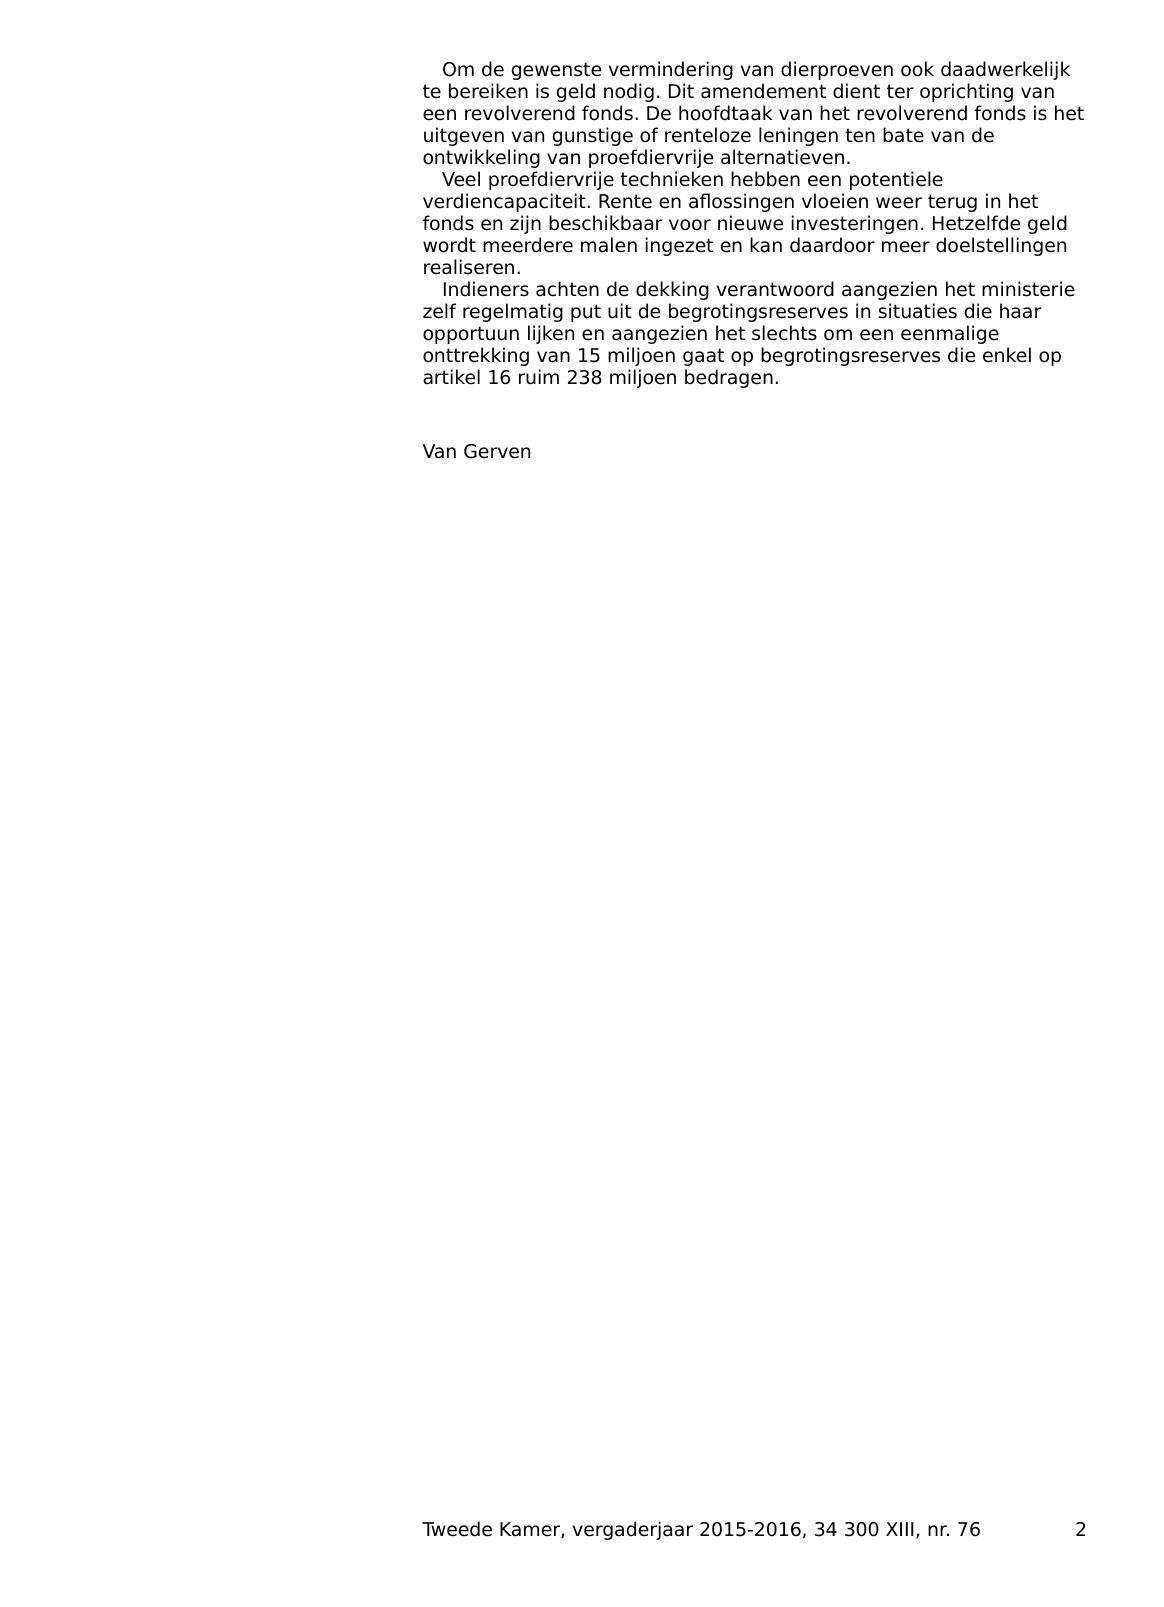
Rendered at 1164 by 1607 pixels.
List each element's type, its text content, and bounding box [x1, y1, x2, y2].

text Om de gewenste vermindering van dierproeven ook daadwerkelijk te bereiken is geld nodig. Dit amendement dient ter oprichting van een revolverend fonds. De hoofdtaak van het revolverend fonds is het uitgeven van gunstige of renteloze leningen ten bate van de ontwikkeling van proefdiervrije alternatieven. [422, 59, 1087, 169]
text Veel proefdiervrije technieken hebben een potentiele verdiencapaciteit. Rente en aflossingen vloeien weer terug in het fonds en zijn beschikbaar voor nieuwe investeringen. Hetzelfde geld wordt meerdere malen ingezet en kan daardoor meer doelstellingen realiseren. [422, 169, 1087, 279]
text Indieners achten de dekking verantwoord aangezien het ministerie zelf regelmatig put uit de begrotingsreserves in situaties die haar opportuun lijken en aangezien het slechts om een eenmalige onttrekking van 15 miljoen gaat op begrotingsreserves die enkel op artikel 16 ruim 238 miljoen bedragen. [422, 279, 1087, 389]
text Van Gerven [422, 419, 1087, 463]
